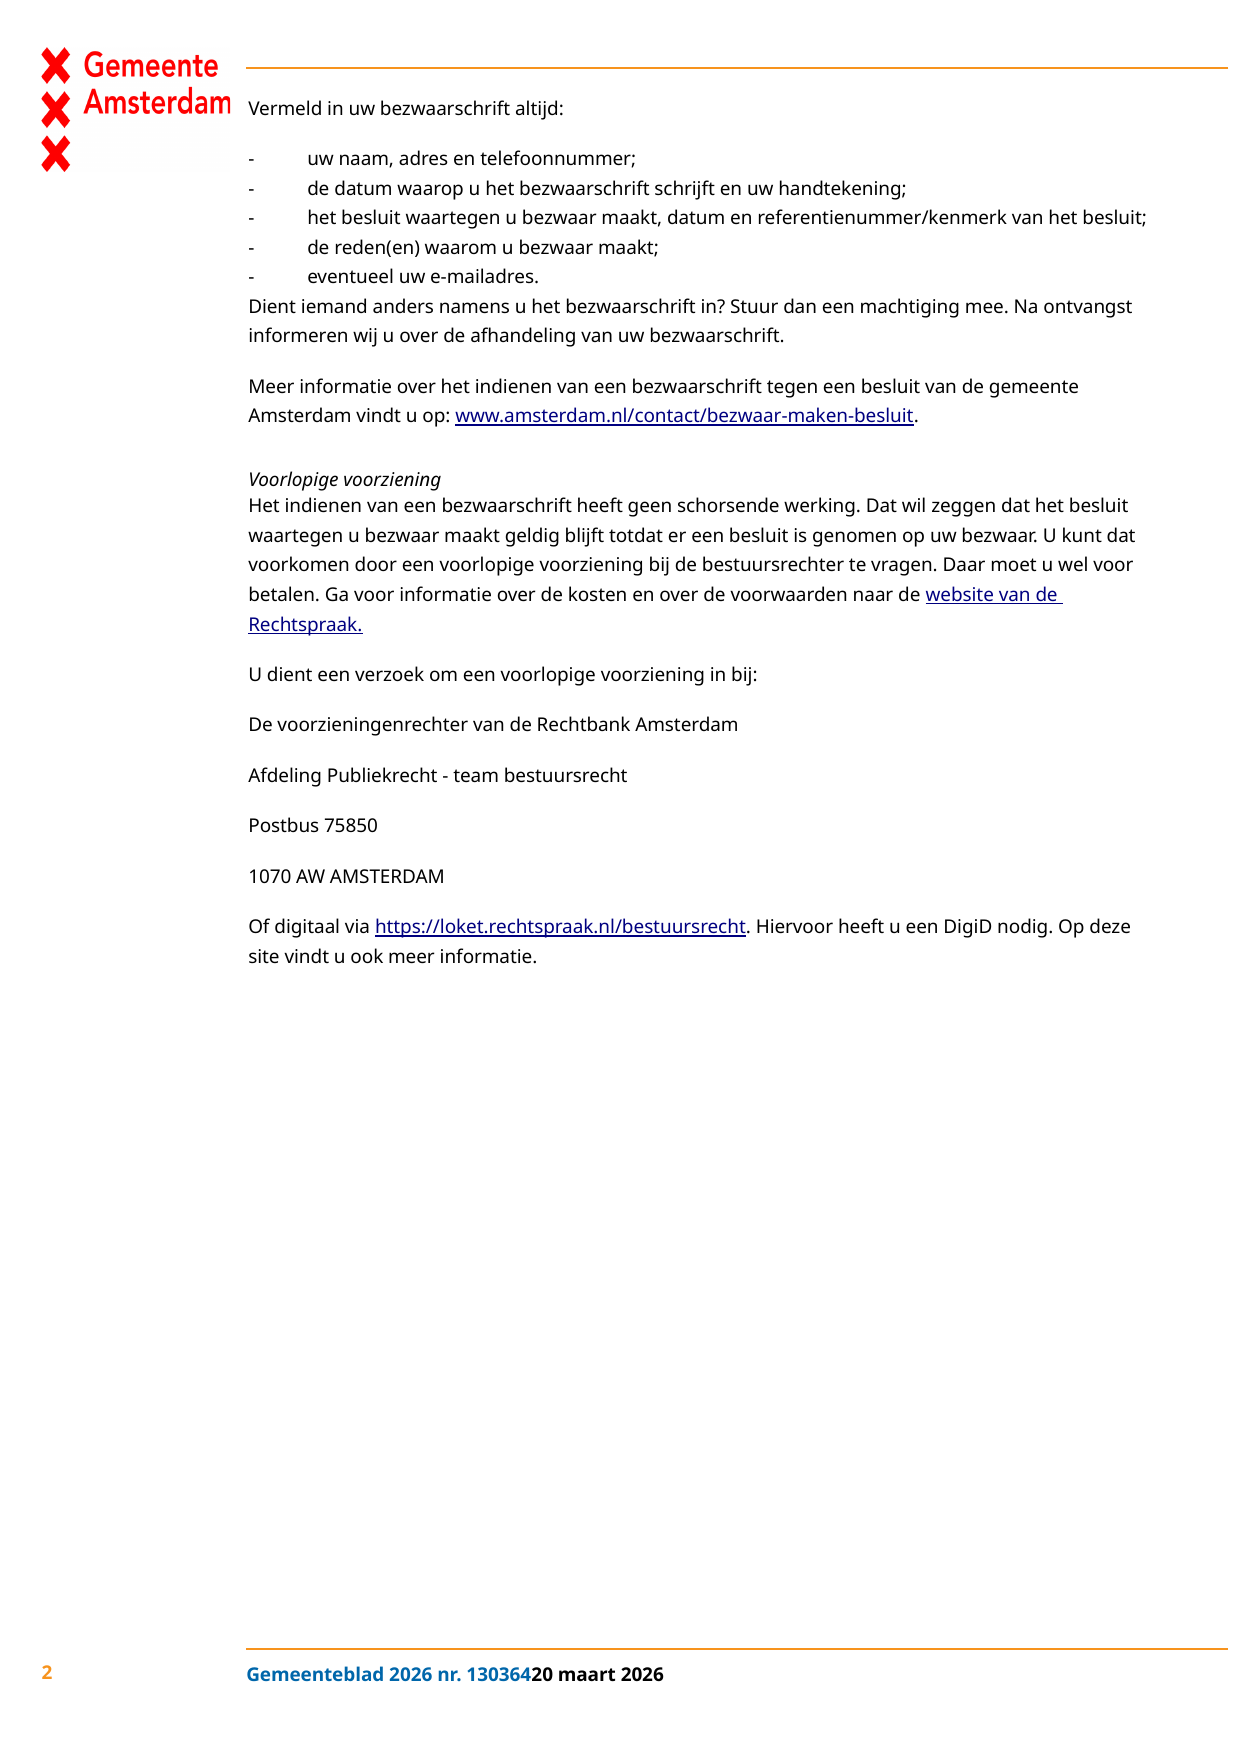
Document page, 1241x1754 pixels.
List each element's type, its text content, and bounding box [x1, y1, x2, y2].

list de datum waarop u het bezwaarschrift schrijft en uw handtekening; [248, 175, 1152, 201]
list uw naam, adres en telefoonnummer; [248, 145, 1152, 171]
text Dient iemand anders namens u het bezwaarschrift in? Stuur dan een machtiging mee. Na ontvangst informeren wij u over de afhandeling van uw bezwaarschrift. [248, 293, 1152, 348]
list de reden(en) waarom u bezwaar maakt; [248, 234, 1152, 260]
text Voorlopige voorziening [248, 467, 1152, 492]
text Vermeld in uw bezwaarschrift altijd: [248, 95, 1152, 121]
text U dient een verzoek om een voorlopige voorziening in bij: [248, 661, 1152, 687]
text Afdeling Publiekrecht - team bestuursrecht [248, 762, 1152, 788]
list het besluit waartegen u bezwaar maakt, datum en referentienummer/kenmerk van het besluit; [248, 204, 1152, 230]
text Of digitaal via https://loket.rechtspraak.nl/bestuursrecht. Hiervoor heeft u een DigiD nodig. Op deze site vindt u ook meer informatie. [248, 913, 1152, 968]
text 1070 AW AMSTERDAM [248, 863, 1152, 888]
text Postbus 75850 [248, 812, 1152, 838]
text De voorzieningenrechter van de Rechtbank Amsterdam [248, 712, 1152, 737]
picture [41, 47, 231, 172]
list eventueel uw e-mailadres. [248, 263, 1152, 289]
text Meer informatie over het indienen van een bezwaarschrift tegen een besluit van de gemeente Amsterdam vindt u op: www.amsterdam.nl/contact/bezwaar-maken-besluit. [248, 373, 1152, 428]
text Het indienen van een bezwaarschrift heeft geen schorsende werking. Dat wil zeggen dat het besluit waartegen u bezwaar maakt geldig blijft totdat er een besluit is genomen op uw bezwaar. U kunt dat voorkomen door een voorlopige voorziening bij de bestuursrechter te vragen. Daar moet u wel voor betalen. Ga voor informatie over de kosten en over de voorwaarden naar de website van de Rechtspraak. [248, 492, 1152, 636]
